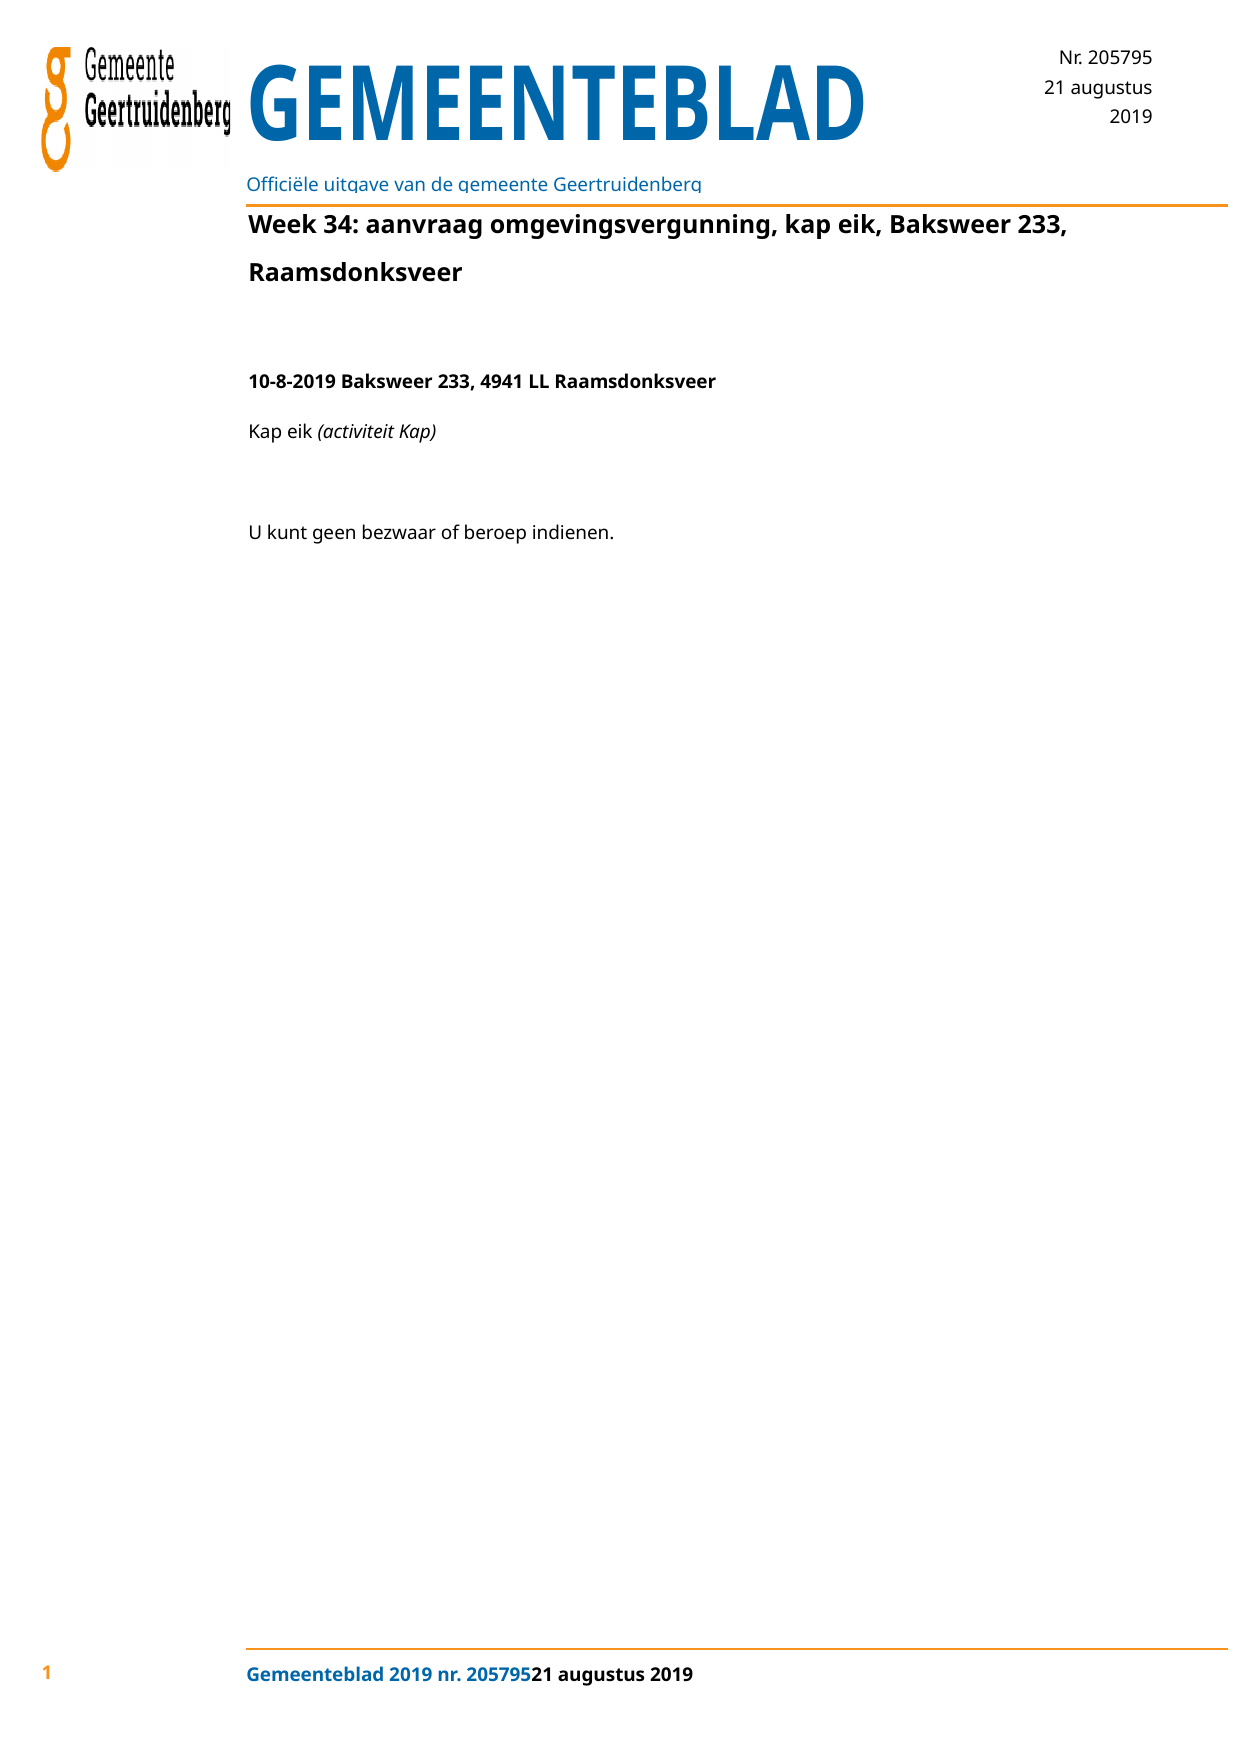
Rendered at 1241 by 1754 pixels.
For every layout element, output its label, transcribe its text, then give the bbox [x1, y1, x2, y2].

text Week 34: aanvraag omgevingsvergunning, kap eik, Baksweer 233, Raamsdonksveer [248, 207, 1152, 288]
text Kap eik (activiteit Kap) [248, 419, 1152, 444]
text 10-8-2019 Baksweer 233, 4941 LL Raamsdonksveer [248, 368, 1152, 394]
text U kunt geen bezwaar of beroep indienen. [248, 519, 1152, 545]
picture [41, 47, 231, 172]
